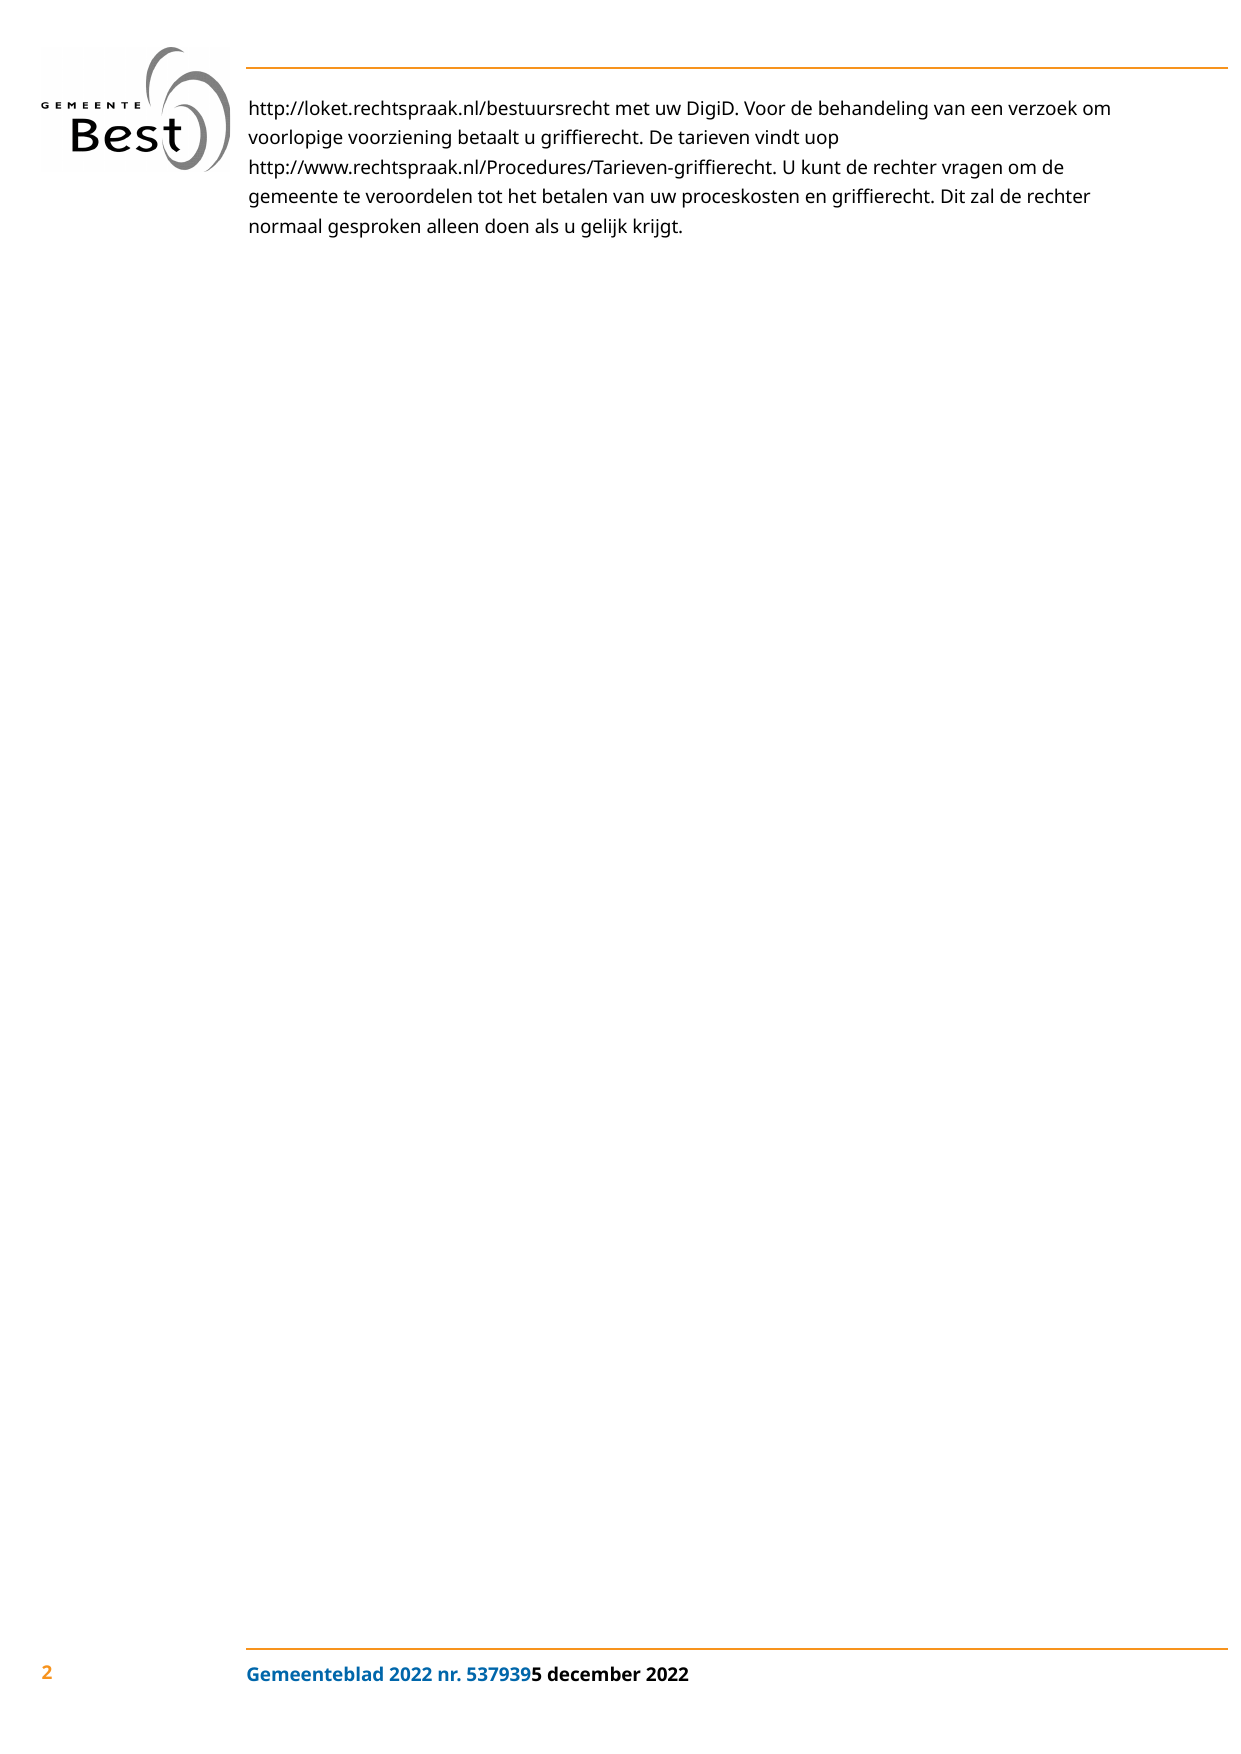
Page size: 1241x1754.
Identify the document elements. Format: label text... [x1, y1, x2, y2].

picture [41, 47, 231, 172]
text http://loket.rechtspraak.nl/bestuursrecht met uw DigiD. Voor de behandeling van een verzoek om voorlopige voorziening betaalt u griffierecht. De tarieven vindt uop http://www.rechtspraak.nl/Procedures/Tarieven-griffierecht. U kunt de rechter vragen om de gemeente te veroordelen tot het betalen van uw proceskosten en griffierecht. Dit zal de rechter normaal gesproken alleen doen als u gelijk krijgt. [248, 95, 1152, 239]
